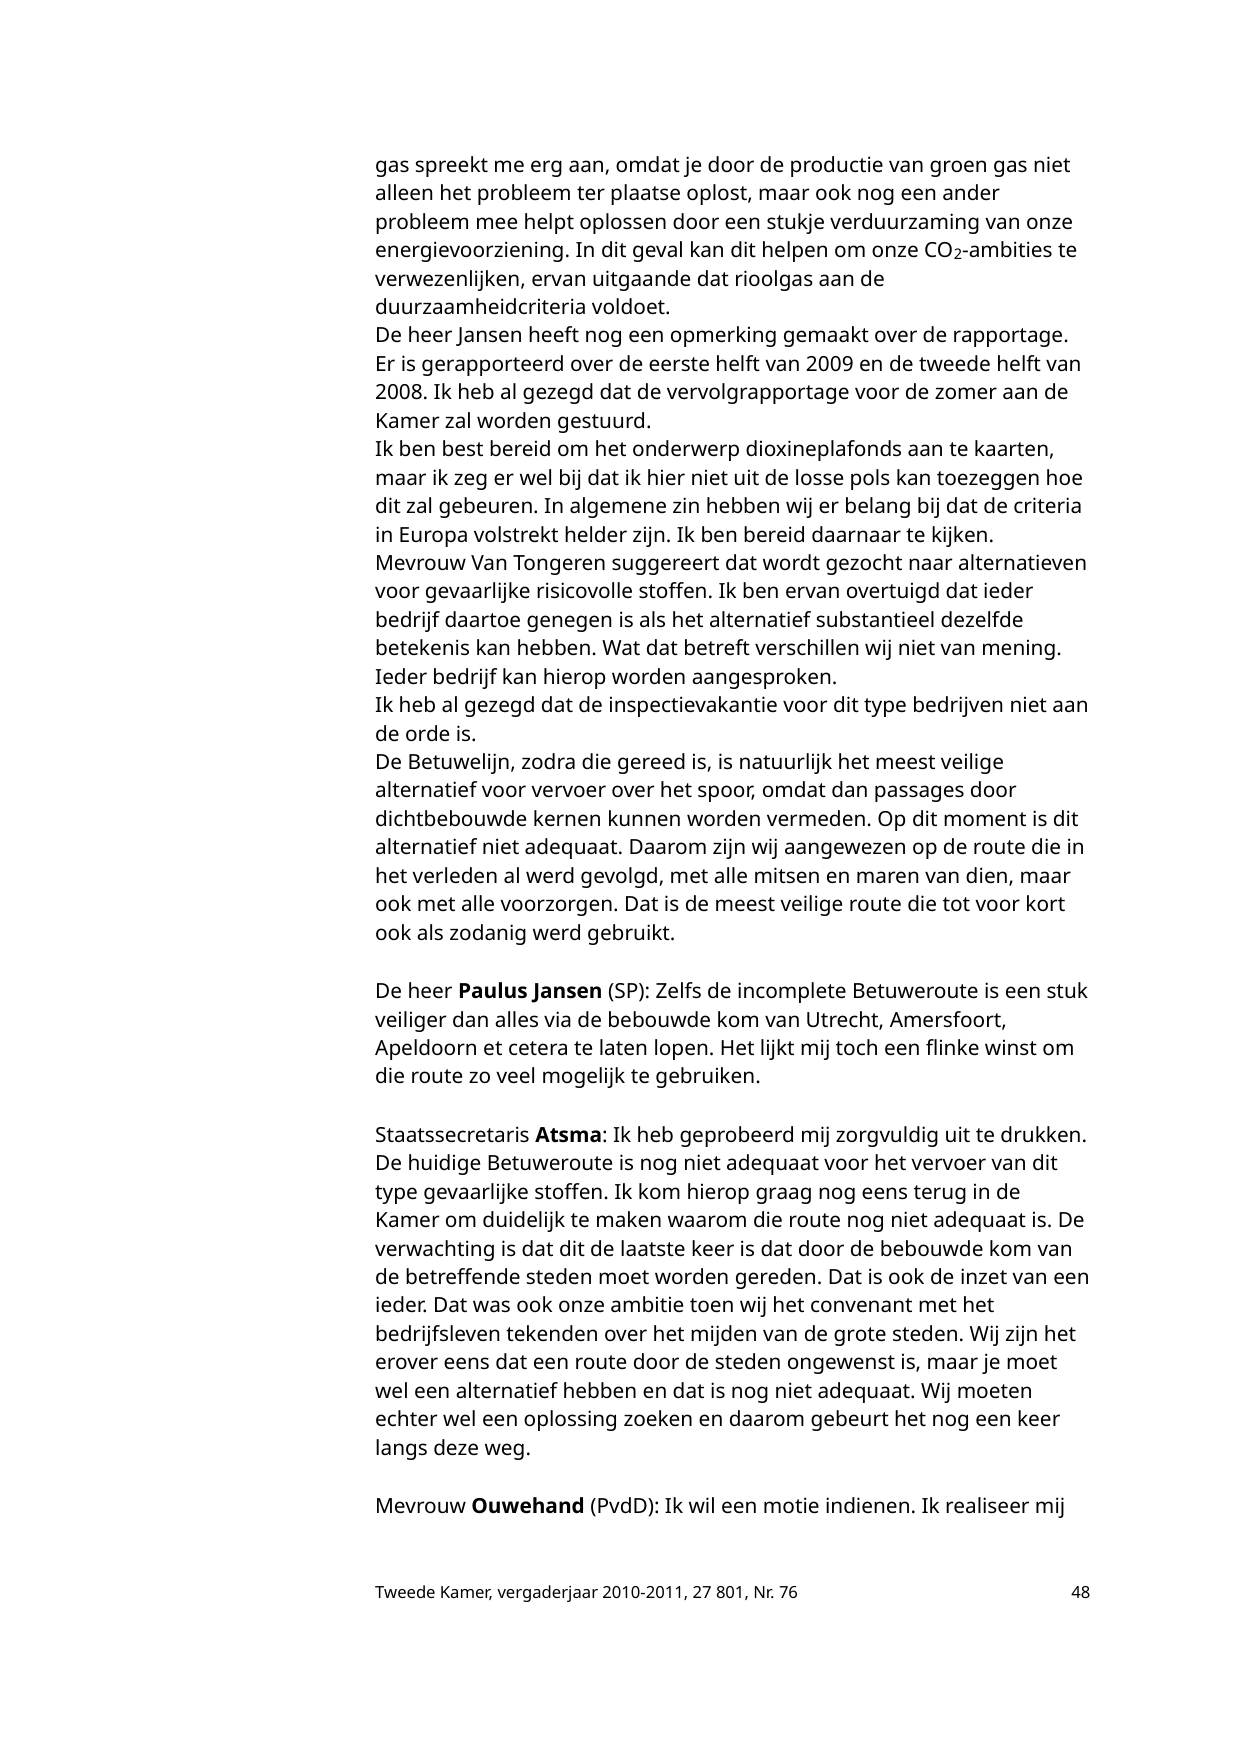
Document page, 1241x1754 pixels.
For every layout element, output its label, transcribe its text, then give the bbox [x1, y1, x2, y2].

text gas spreekt me erg aan, omdat je door de productie van groen gas niet alleen het probleem ter plaatse oplost, maar ook nog een ander probleem mee helpt oplossen door een stukje verduurzaming van onze energievoorziening. In dit geval kan dit helpen om onze CO2-ambities te verwezenlijken, ervan uitgaande dat rioolgas aan de duurzaamheidcriteria voldoet. [375, 150, 1090, 321]
text Ik heb al gezegd dat de inspectievakantie voor dit type bedrijven niet aan de orde is. [375, 690, 1090, 747]
text Ik ben best bereid om het onderwerp dioxineplafonds aan te kaarten, maar ik zeg er wel bij dat ik hier niet uit de losse pols kan toezeggen hoe dit zal gebeuren. In algemene zin hebben wij er belang bij dat de criteria in Europa volstrekt helder zijn. Ik ben bereid daarnaar te kijken. [375, 434, 1090, 548]
text De heer Jansen heeft nog een opmerking gemaakt over de rapportage. Er is gerapporteerd over de eerste helft van 2009 en de tweede helft van 2008. Ik heb al gezegd dat de vervolgrapportage voor de zomer aan de Kamer zal worden gestuurd. [375, 321, 1090, 434]
text Mevrouw Van Tongeren suggereert dat wordt gezocht naar alternatieven voor gevaarlijke risicovolle stoffen. Ik ben ervan overtuigd dat ieder bedrijf daartoe genegen is als het alternatief substantieel dezelfde betekenis kan hebben. Wat dat betreft verschillen wij niet van mening. Ieder bedrijf kan hierop worden aangesproken. [375, 548, 1090, 690]
text De Betuwelijn, zodra die gereed is, is natuurlijk het meest veilige alternatief voor vervoer over het spoor, omdat dan passages door dichtbebouwde kernen kunnen worden vermeden. Op dit moment is dit alternatief niet adequaat. Daarom zijn wij aangewezen op de route die in het verleden al werd gevolgd, met alle mitsen en maren van dien, maar ook met alle voorzorgen. Dat is de meest veilige route die tot voor kort ook als zodanig werd gebruikt. [375, 747, 1090, 946]
text De heer Paulus Jansen (SP): Zelfs de incomplete Betuweroute is een stuk veiliger dan alles via de bebouwde kom van Utrecht, Amersfoort, Apeldoorn et cetera te laten lopen. Het lijkt mij toch een flinke winst om die route zo veel mogelijk te gebruiken. [375, 976, 1090, 1090]
text Mevrouw Ouwehand (PvdD): Ik wil een motie indienen. Ik realiseer mij [375, 1491, 1090, 1520]
text Staatssecretaris Atsma: Ik heb geprobeerd mij zorgvuldig uit te drukken. De huidige Betuweroute is nog niet adequaat voor het vervoer van dit type gevaarlijke stoffen. Ik kom hierop graag nog eens terug in de Kamer om duidelijk te maken waarom die route nog niet adequaat is. De verwachting is dat dit de laatste keer is dat door de bebouwde kom van de betreffende steden moet worden gereden. Dat is ook de inzet van een ieder. Dat was ook onze ambitie toen wij het convenant met het bedrijfsleven tekenden over het mijden van de grote steden. Wij zijn het erover eens dat een route door de steden ongewenst is, maar je moet wel een alternatief hebben en dat is nog niet adequaat. Wij moeten echter wel een oplossing zoeken en daarom gebeurt het nog een keer langs deze weg. [375, 1120, 1090, 1461]
